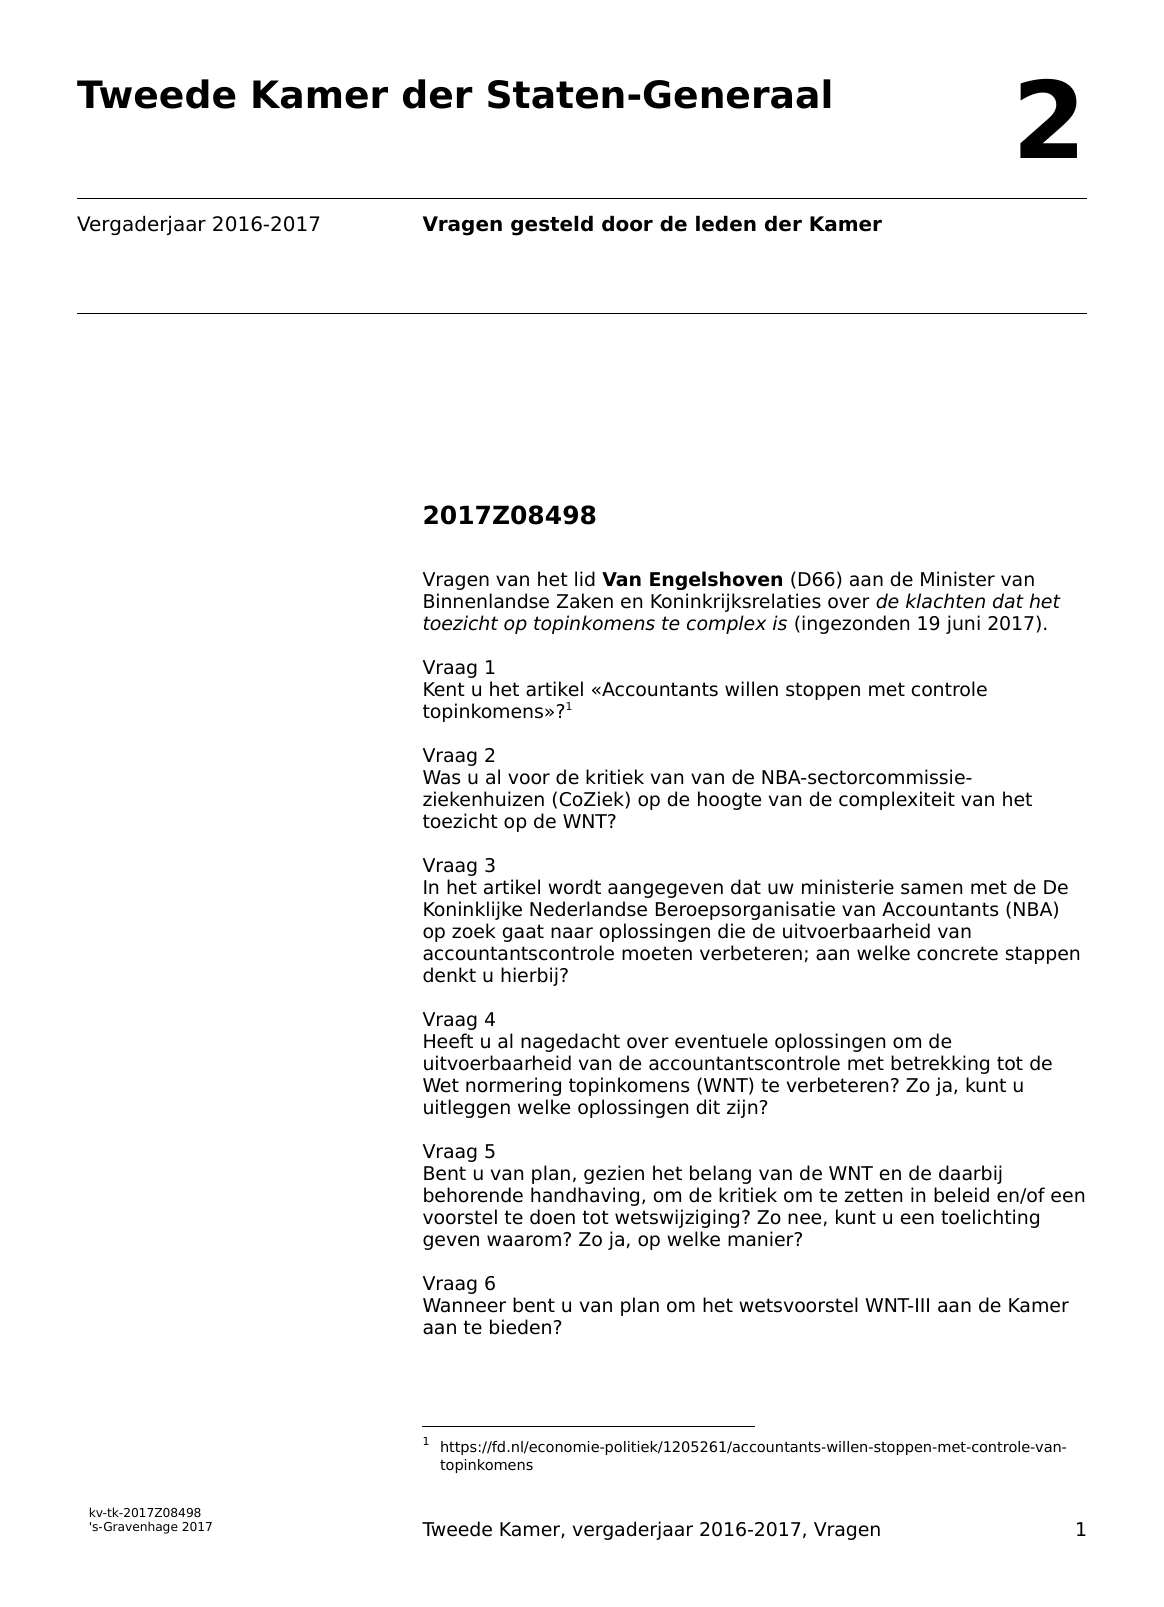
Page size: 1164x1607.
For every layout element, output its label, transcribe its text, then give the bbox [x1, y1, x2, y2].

text Vraag 5 [422, 1141, 1087, 1163]
text kv-tk-2017Z08498 [88, 1506, 323, 1520]
table_cell Vergaderjaar 2016-2017 [77, 199, 422, 313]
text Vragen van het lid Van Engelshoven (D66) aan de Minister van Binnenlandse Zaken en Koninkrijksrelaties over de klachten dat het toezicht op topinkomens te complex is (ingezonden 19 juni 2017). [422, 569, 1087, 635]
table_header 2 [886, 59, 1087, 198]
text Bent u van plan, gezien het belang van de WNT en de daarbij behorende handhaving, om de kritiek om te zetten in beleid en/of een voorstel te doen tot wetswijziging? Zo nee, kunt u een toelichting geven waarom? Zo ja, op welke manier? [422, 1163, 1087, 1251]
text Vraag 1 [422, 657, 1087, 679]
table_header Tweede Kamer der Staten-Generaal [77, 59, 886, 198]
text Wanneer bent u van plan om het wetsvoorstel WNT-III aan de Kamer aan te bieden? [422, 1295, 1087, 1339]
text 2017Z08498 [422, 501, 1087, 531]
text Vraag 2 [422, 745, 1087, 767]
text https://fd.nl/economie-politiek/1205261/accountants-willen-stoppen-met-controle-van-topinkomens [422, 1435, 1087, 1474]
text Vraag 3 [422, 855, 1087, 877]
text Vraag 4 [422, 1009, 1087, 1031]
text Heeft u al nagedacht over eventuele oplossingen om de uitvoerbaarheid van de accountantscontrole met betrekking tot de Wet normering topinkomens (WNT) te verbeteren? Zo ja, kunt u uitleggen welke oplossingen dit zijn? [422, 1031, 1087, 1119]
text In het artikel wordt aangegeven dat uw ministerie samen met de De Koninklijke Nederlandse Beroepsorganisatie van Accountants (NBA) op zoek gaat naar oplossingen die de uitvoerbaarheid van accountantscontrole moeten verbeteren; aan welke concrete stappen denkt u hierbij? [422, 877, 1087, 987]
text Kent u het artikel «Accountants willen stoppen met controle topinkomens»? [422, 679, 1087, 723]
table_cell Vragen gesteld door de leden der Kamer [422, 199, 1087, 313]
text 's-Gravenhage 2017 [88, 1520, 323, 1534]
text Vraag 6 [422, 1273, 1087, 1295]
text Was u al voor de kritiek van van de NBA-sectorcommissie-ziekenhuizen (CoZiek) op de hoogte van de complexiteit van het toezicht op de WNT? [422, 767, 1087, 833]
